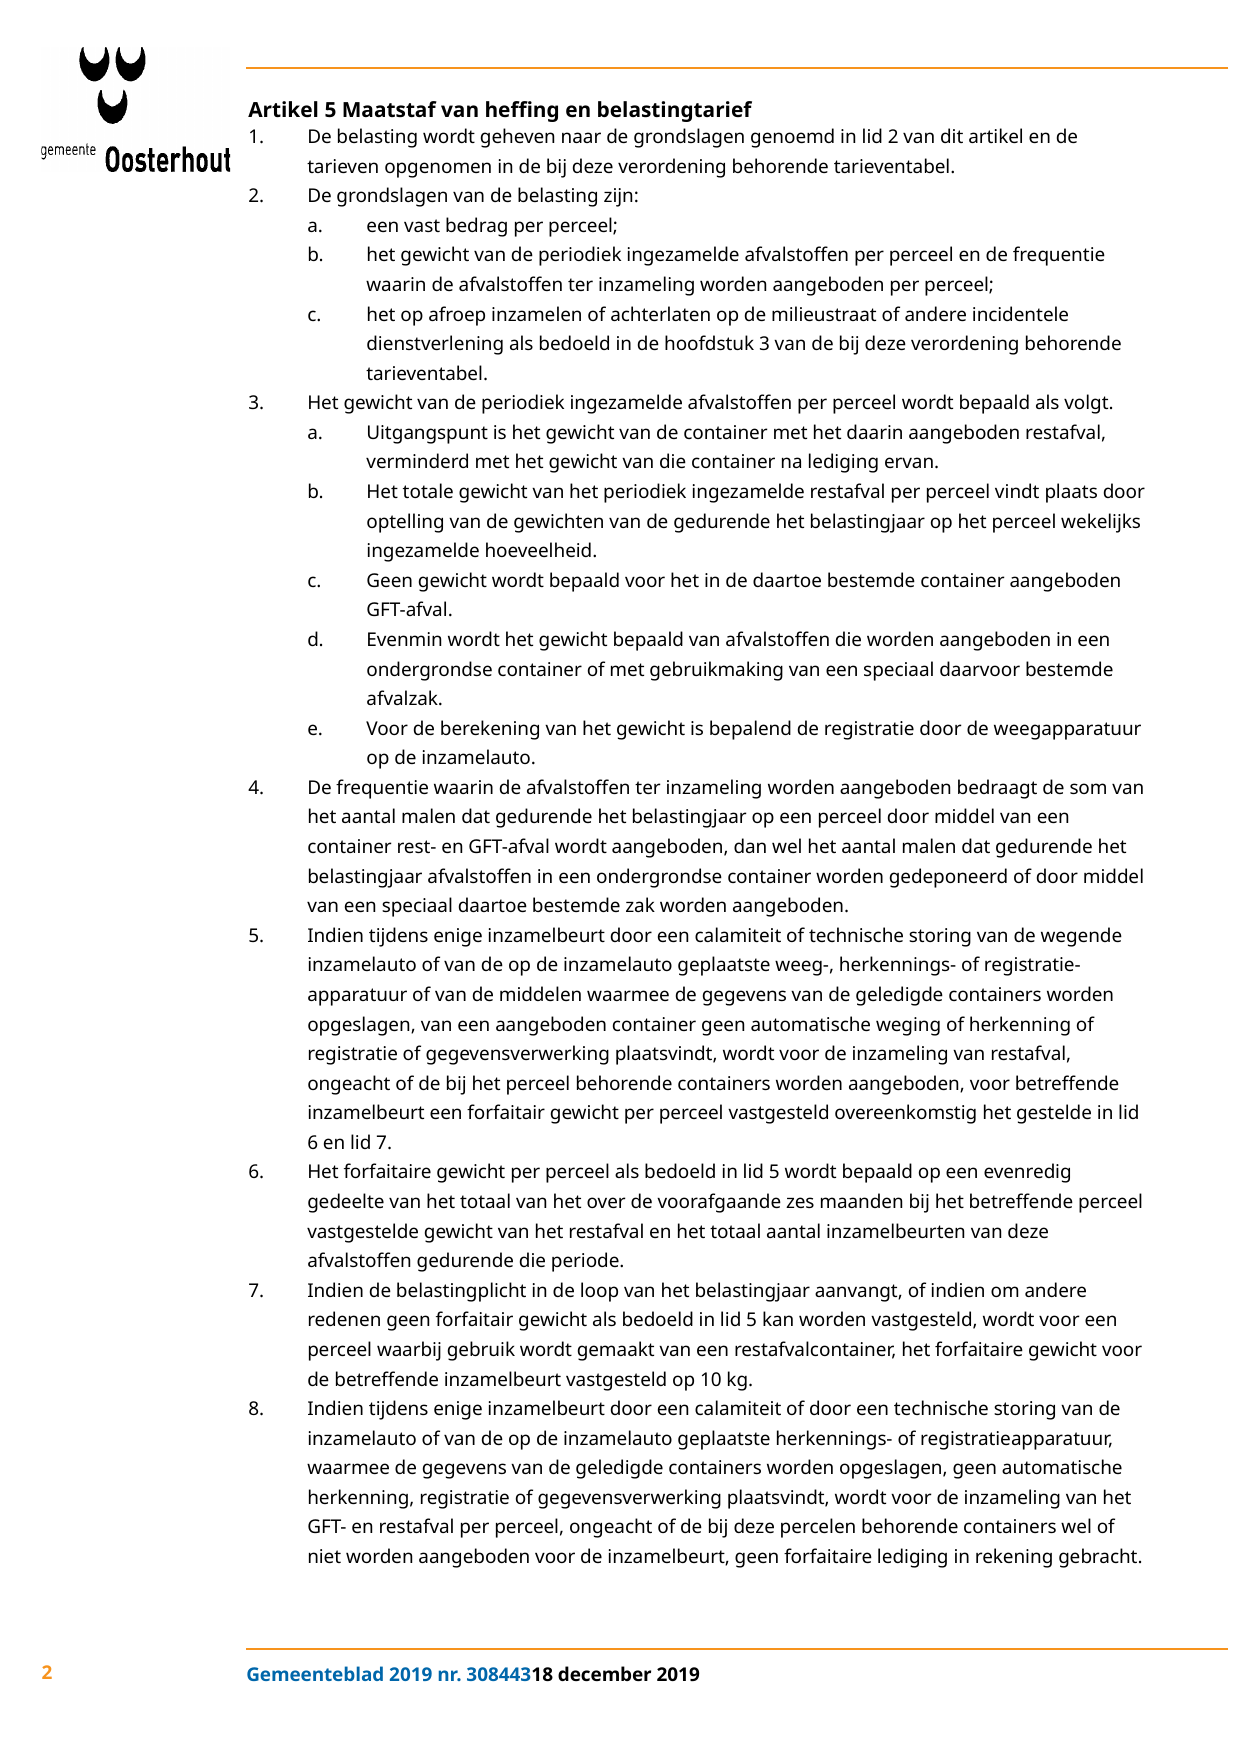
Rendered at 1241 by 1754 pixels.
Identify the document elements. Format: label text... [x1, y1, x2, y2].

list Uitgangspunt is het gewicht van de container met het daarin aangeboden restafval, verminderd met het gewicht van die container na lediging ervan. [307, 419, 1152, 474]
list Indien tijdens enige inzamelbeurt door een calamiteit of door een technische storing van de inzamelauto of van de op de inzamelauto geplaatste herkennings- of registratieapparatuur, waarmee de gegevens van de geledigde containers worden opgeslagen, geen automatische herkenning, registratie of gegevensverwerking plaatsvindt, wordt voor de inzameling van het GFT- en restafval per perceel, ongeacht of de bij deze percelen behorende containers wel of niet worden aangeboden voor de inzamelbeurt, geen forfaitaire lediging in rekening gebracht. [248, 1395, 1152, 1569]
list het op afroep inzamelen of achterlaten op de milieustraat of andere incidentele dienstverlening als bedoeld in de hoofdstuk 3 van de bij deze verordening behorende tarieventabel. [307, 301, 1152, 386]
text Artikel 5 Maatstaf van heffing en belastingtarief [248, 95, 1152, 123]
list Voor de berekening van het gewicht is bepalend de registratie door de weegapparatuur op de inzamelauto. [307, 715, 1152, 770]
list Evenmin wordt het gewicht bepaald van afvalstoffen die worden aangeboden in een ondergrondse container of met gebruikmaking van een speciaal daarvoor bestemde afvalzak. [307, 626, 1152, 711]
list De frequentie waarin de afvalstoffen ter inzameling worden aangeboden bedraagt de som van het aantal malen dat gedurende het belastingjaar op een perceel door middel van een container rest- en GFT-afval wordt aangeboden, dan wel het aantal malen dat gedurende het belastingjaar afvalstoffen in een ondergrondse container worden gedeponeerd of door middel van een speciaal daartoe bestemde zak worden aangeboden. [248, 774, 1152, 918]
list De belasting wordt geheven naar de grondslagen genoemd in lid 2 van dit artikel en de tarieven opgenomen in de bij deze verordening behorende tarieventabel. [248, 123, 1152, 178]
list Het gewicht van de periodiek ingezamelde afvalstoffen per perceel wordt bepaald als volgt. [248, 389, 1152, 415]
list het gewicht van de periodiek ingezamelde afvalstoffen per perceel en de frequentie waarin de afvalstoffen ter inzameling worden aangeboden per perceel; [307, 242, 1152, 297]
list Het totale gewicht van het periodiek ingezamelde restafval per perceel vindt plaats door optelling van de gewichten van de gedurende het belastingjaar op het perceel wekelijks ingezamelde hoeveelheid. [307, 478, 1152, 563]
list Indien de belastingplicht in de loop van het belastingjaar aanvangt, of indien om andere redenen geen forfaitair gewicht als bedoeld in lid 5 kan worden vastgesteld, wordt voor een perceel waarbij gebruik wordt gemaakt van een restafvalcontainer, het forfaitaire gewicht voor de betreffende inzamelbeurt vastgesteld op 10 kg. [248, 1277, 1152, 1391]
list De grondslagen van de belasting zijn: [248, 182, 1152, 208]
list een vast bedrag per perceel; [307, 212, 1152, 238]
picture [41, 47, 231, 172]
list Geen gewicht wordt bepaald voor het in de daartoe bestemde container aangeboden GFT-afval. [307, 567, 1152, 622]
list Indien tijdens enige inzamelbeurt door een calamiteit of technische storing van de wegende inzamelauto of van de op de inzamelauto geplaatste weeg-, herkennings- of registratie-apparatuur of van de middelen waarmee de gegevens van de geledigde containers worden opgeslagen, van een aangeboden container geen automatische weging of herkenning of registratie of gegevensverwerking plaatsvindt, wordt voor de inzameling van restafval, ongeacht of de bij het perceel behorende containers worden aangeboden, voor betreffende inzamelbeurt een forfaitair gewicht per perceel vastgesteld overeenkomstig het gestelde in lid 6 en lid 7. [248, 922, 1152, 1155]
list Het forfaitaire gewicht per perceel als bedoeld in lid 5 wordt bepaald op een evenredig gedeelte van het totaal van het over de voorafgaande zes maanden bij het betreffende perceel vastgestelde gewicht van het restafval en het totaal aantal inzamelbeurten van deze afvalstoffen gedurende die periode. [248, 1159, 1152, 1273]
